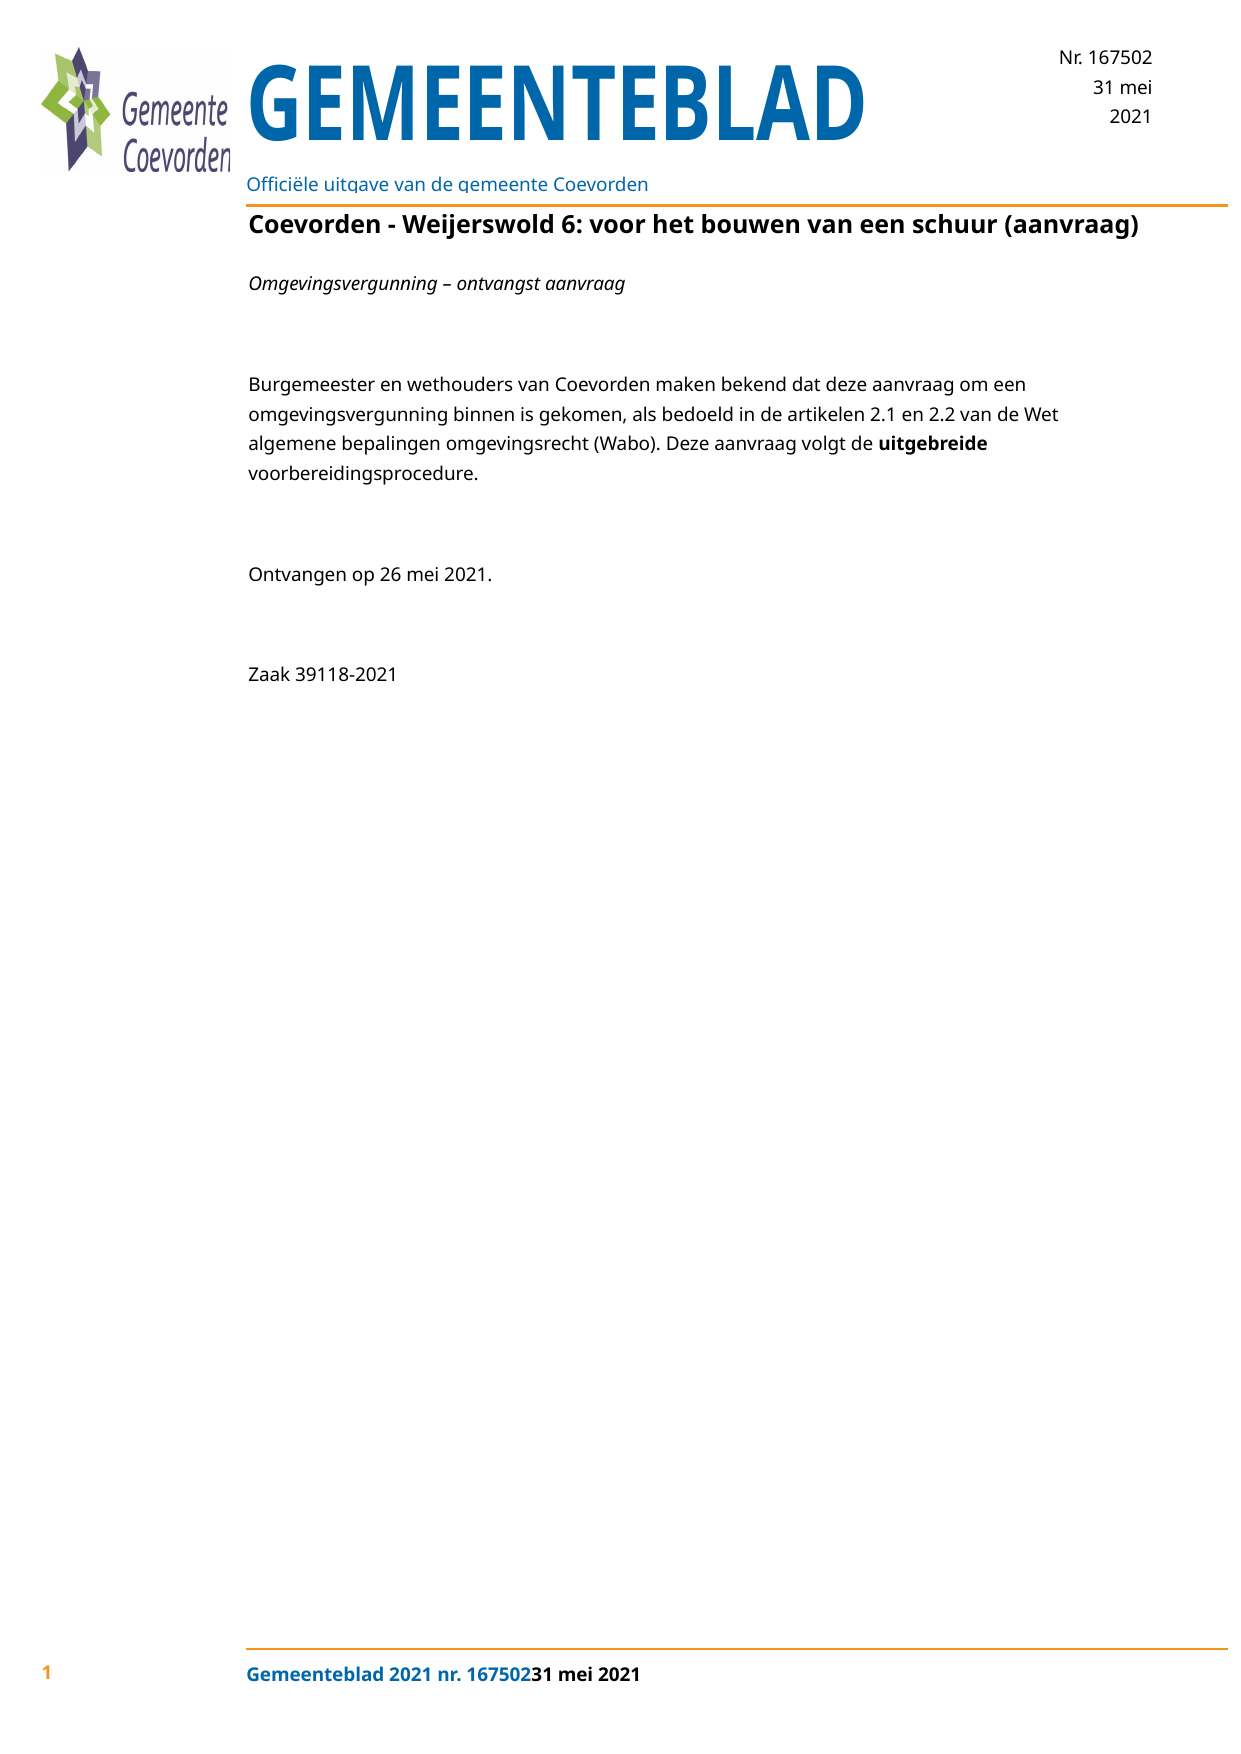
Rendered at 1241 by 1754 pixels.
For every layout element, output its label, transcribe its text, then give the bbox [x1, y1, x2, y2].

text Ontvangen op 26 mei 2021. [248, 561, 1152, 586]
picture [41, 47, 231, 172]
text Coevorden - Weijerswold 6: voor het bouwen van een schuur (aanvraag) [248, 207, 1152, 241]
text Burgemeester en wethouders van Coevorden maken bekend dat deze aanvraag om een omgevingsvergunning binnen is gekomen, als bedoeld in de artikelen 2.1 en 2.2 van de Wet algemene bepalingen omgevingsrecht (Wabo). Deze aanvraag volgt de uitgebreide voorbereidingsprocedure. [248, 371, 1152, 486]
text Omgevingsvergunning – ontvangst aanvraag [248, 270, 1152, 296]
text Zaak 39118-2021 [248, 662, 1152, 687]
